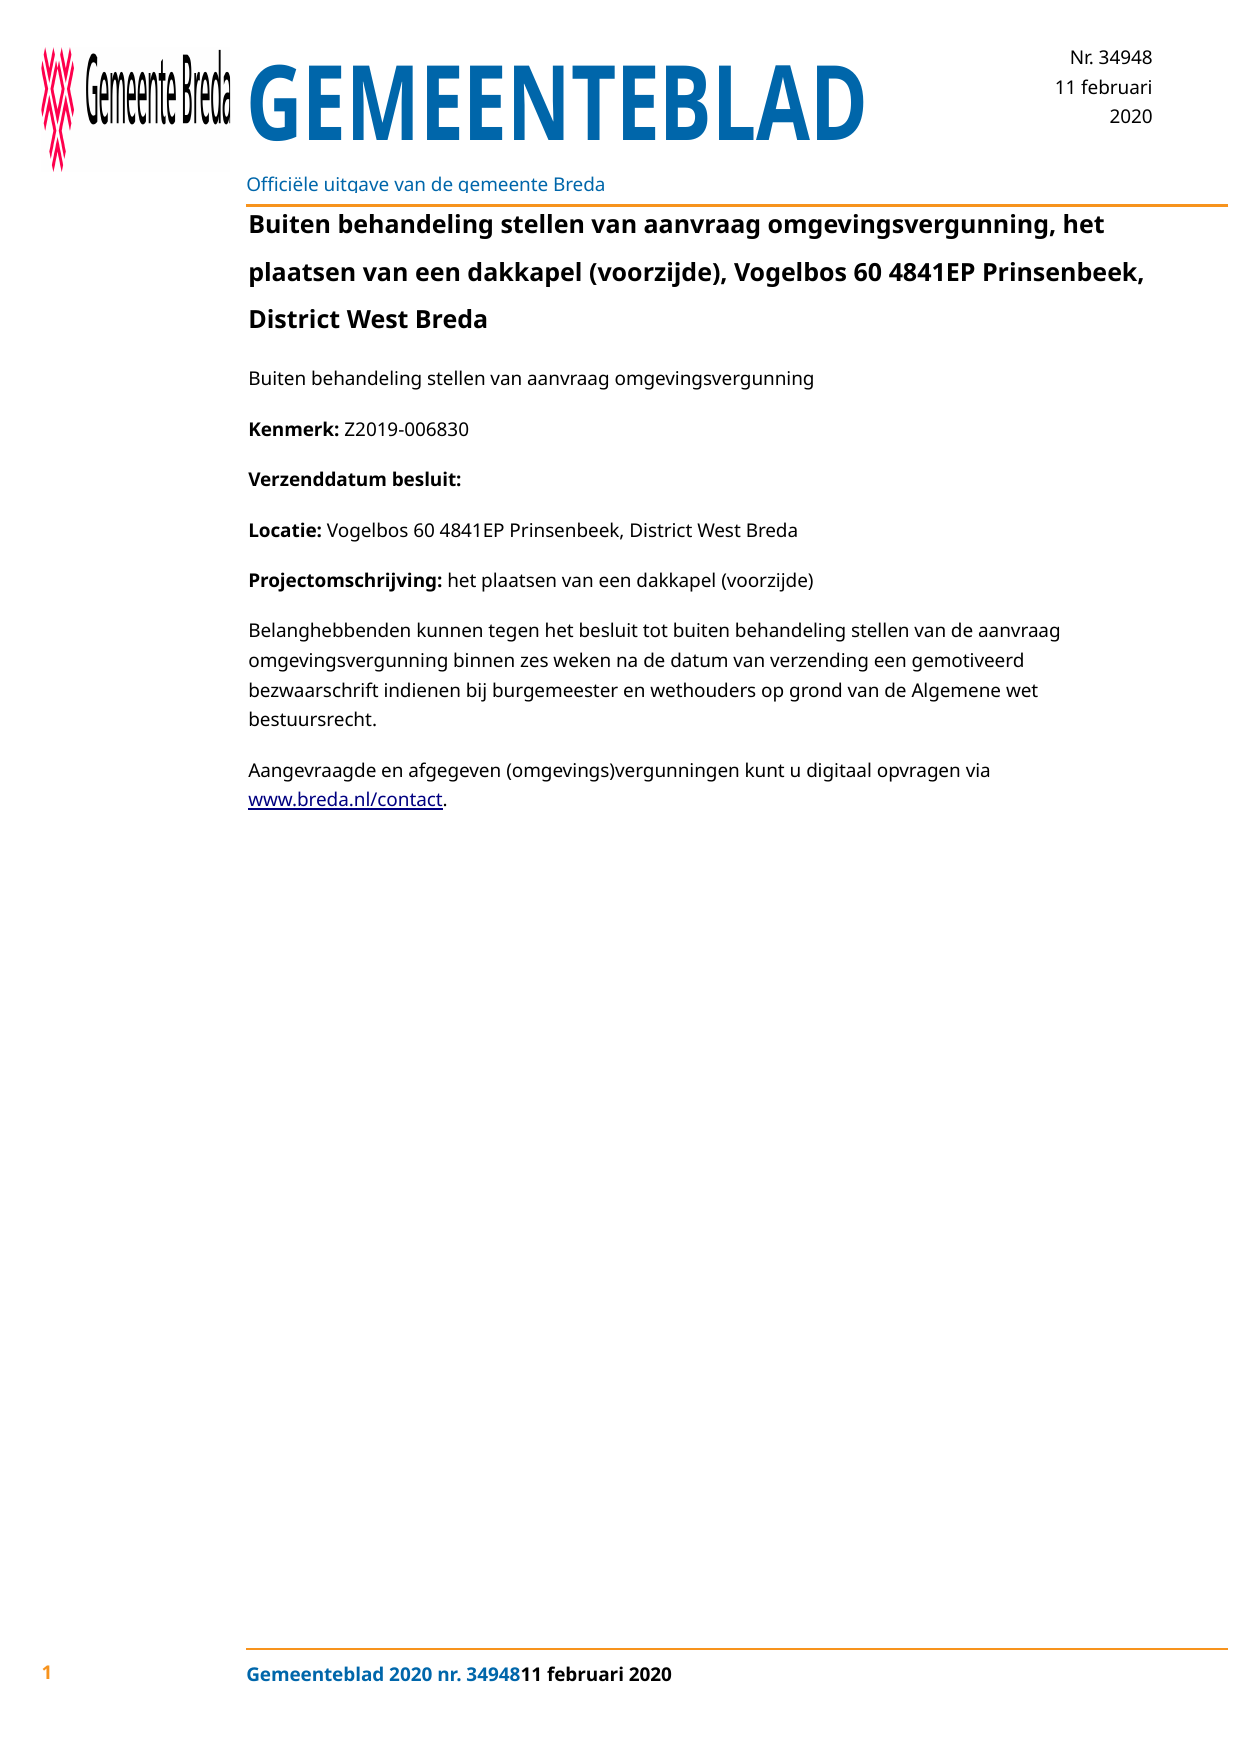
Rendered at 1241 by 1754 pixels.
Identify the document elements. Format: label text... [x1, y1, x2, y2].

text Buiten behandeling stellen van aanvraag omgevingsvergunning [248, 366, 1152, 391]
text Belanghebbenden kunnen tegen het besluit tot buiten behandeling stellen van de aanvraag omgevingsvergunning binnen zes weken na de datum van verzending een gemotiveerd bezwaarschrift indienen bij burgemeester en wethouders op grond van de Algemene wet bestuursrecht. [248, 618, 1152, 732]
text Locatie: Vogelbos 60 4841EP Prinsenbeek, District West Breda [248, 517, 1152, 542]
text Verzenddatum besluit: [248, 466, 1152, 492]
text Buiten behandeling stellen van aanvraag omgevingsvergunning, het plaatsen van een dakkapel (voorzijde), Vogelbos 60 4841EP Prinsenbeek, District West Breda [248, 207, 1152, 336]
text Projectomschrijving: het plaatsen van een dakkapel (voorzijde) [248, 567, 1152, 593]
text Aangevraagde en afgegeven (omgevings)vergunningen kunt u digitaal opvragen via www.breda.nl/contact. [248, 757, 1152, 812]
picture [41, 47, 231, 172]
text Kenmerk: Z2019-006830 [248, 416, 1152, 442]
